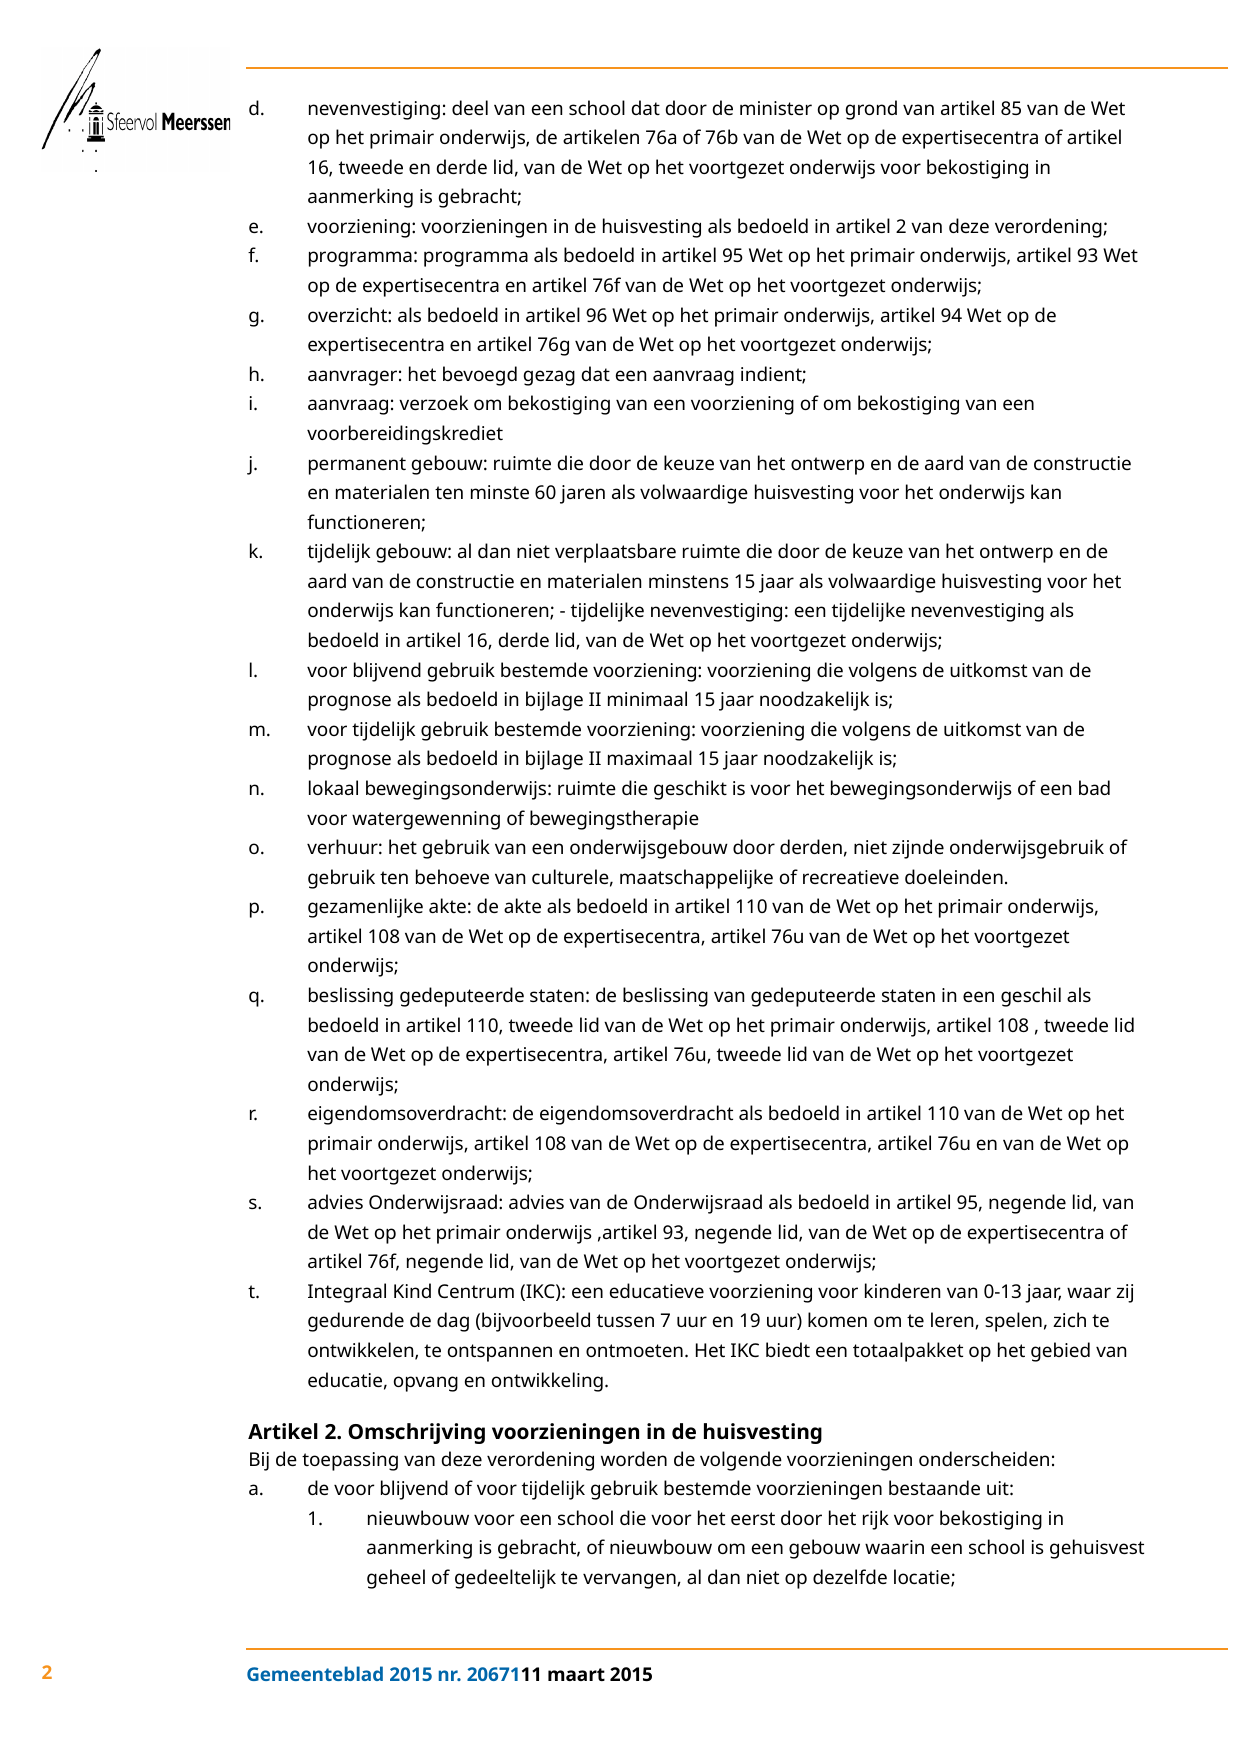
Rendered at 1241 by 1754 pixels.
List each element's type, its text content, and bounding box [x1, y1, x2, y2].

list overzicht: als bedoeld in artikel 96 Wet op het primair onderwijs, artikel 94 Wet op de expertisecentra en artikel 76g van de Wet op het voortgezet onderwijs; [248, 302, 1152, 357]
list aanvrager: het bevoegd gezag dat een aanvraag indient; [248, 361, 1152, 387]
list aanvraag: verzoek om bekostiging van een voorziening of om bekostiging van een voorbereidingskrediet [248, 391, 1152, 446]
list lokaal bewegingsonderwijs: ruimte die geschikt is voor het bewegingsonderwijs of een bad voor watergewenning of bewegingstherapie [248, 775, 1152, 831]
list nieuwbouw voor een school die voor het eerst door het rijk voor bekostiging in aanmerking is gebracht, of nieuwbouw om een gebouw waarin een school is gehuisvest geheel of gedeeltelijk te vervangen, al dan niet op dezelfde locatie; [307, 1505, 1152, 1590]
list permanent gebouw: ruimte die door de keuze van het ontwerp en de aard van de constructie en materialen ten minste 60 jaren als volwaardige huisvesting voor het onderwijs kan functioneren; [248, 450, 1152, 535]
list voorziening: voorzieningen in de huisvesting als bedoeld in artikel 2 van deze verordening; [248, 213, 1152, 239]
list tijdelijk gebouw: al dan niet verplaatsbare ruimte die door de keuze van het ontwerp en de aard van de constructie en materialen minstens 15 jaar als volwaardige huisvesting voor het onderwijs kan functioneren; - tijdelijke nevenvestiging: een tijdelijke nevenvestiging als bedoeld in artikel 16, derde lid, van de Wet op het voortgezet onderwijs; [248, 538, 1152, 653]
list de voor blijvend of voor tijdelijk gebruik bestemde voorzieningen bestaande uit: [248, 1475, 1152, 1501]
text Artikel 2. Omschrijving voorzieningen in de huisvesting [248, 1417, 1152, 1446]
list Integraal Kind Centrum (IKC): een educatieve voorziening voor kinderen van 0-13 jaar, waar zij gedurende de dag (bijvoorbeeld tussen 7 uur en 19 uur) komen om te leren, spelen, zich te ontwikkelen, te ontspannen en ontmoeten. Het IKC biedt een totaalpakket op het gebied van educatie, opvang en ontwikkeling. [248, 1278, 1152, 1393]
list voor tijdelijk gebruik bestemde voorziening: voorziening die volgens de uitkomst van de prognose als bedoeld in bijlage II maximaal 15 jaar noodzakelijk is; [248, 716, 1152, 771]
list beslissing gedeputeerde staten: de beslissing van gedeputeerde staten in een geschil als bedoeld in artikel 110, tweede lid van de Wet op het primair onderwijs, artikel 108 , tweede lid van de Wet op de expertisecentra, artikel 76u, tweede lid van de Wet op het voortgezet onderwijs; [248, 982, 1152, 1097]
list nevenvestiging: deel van een school dat door de minister op grond van artikel 85 van de Wet op het primair onderwijs, de artikelen 76a of 76b van de Wet op de expertisecentra of artikel 16, tweede en derde lid, van de Wet op het voortgezet onderwijs voor bekostiging in aanmerking is gebracht; [248, 95, 1152, 209]
list programma: programma als bedoeld in artikel 95 Wet op het primair onderwijs, artikel 93 Wet op de expertisecentra en artikel 76f van de Wet op het voortgezet onderwijs; [248, 243, 1152, 298]
list advies Onderwijsraad: advies van de Onderwijsraad als bedoeld in artikel 95, negende lid, van de Wet op het primair onderwijs ,artikel 93, negende lid, van de Wet op de expertisecentra of artikel 76f, negende lid, van de Wet op het voortgezet onderwijs; [248, 1189, 1152, 1274]
list gezamenlijke akte: de akte als bedoeld in artikel 110 van de Wet op het primair onderwijs, artikel 108 van de Wet op de expertisecentra, artikel 76u van de Wet op het voortgezet onderwijs; [248, 893, 1152, 978]
list eigendomsoverdracht: de eigendomsoverdracht als bedoeld in artikel 110 van de Wet op het primair onderwijs, artikel 108 van de Wet op de expertisecentra, artikel 76u en van de Wet op het voortgezet onderwijs; [248, 1101, 1152, 1186]
list verhuur: het gebruik van een onderwijsgebouw door derden, niet zijnde onderwijsgebruik of gebruik ten behoeve van culturele, maatschappelijke of recreatieve doeleinden. [248, 834, 1152, 890]
text Bij de toepassing van deze verordening worden de volgende voorzieningen onderscheiden: [248, 1446, 1152, 1471]
list voor blijvend gebruik bestemde voorziening: voorziening die volgens de uitkomst van de prognose als bedoeld in bijlage II minimaal 15 jaar noodzakelijk is; [248, 657, 1152, 712]
picture [41, 47, 231, 172]
